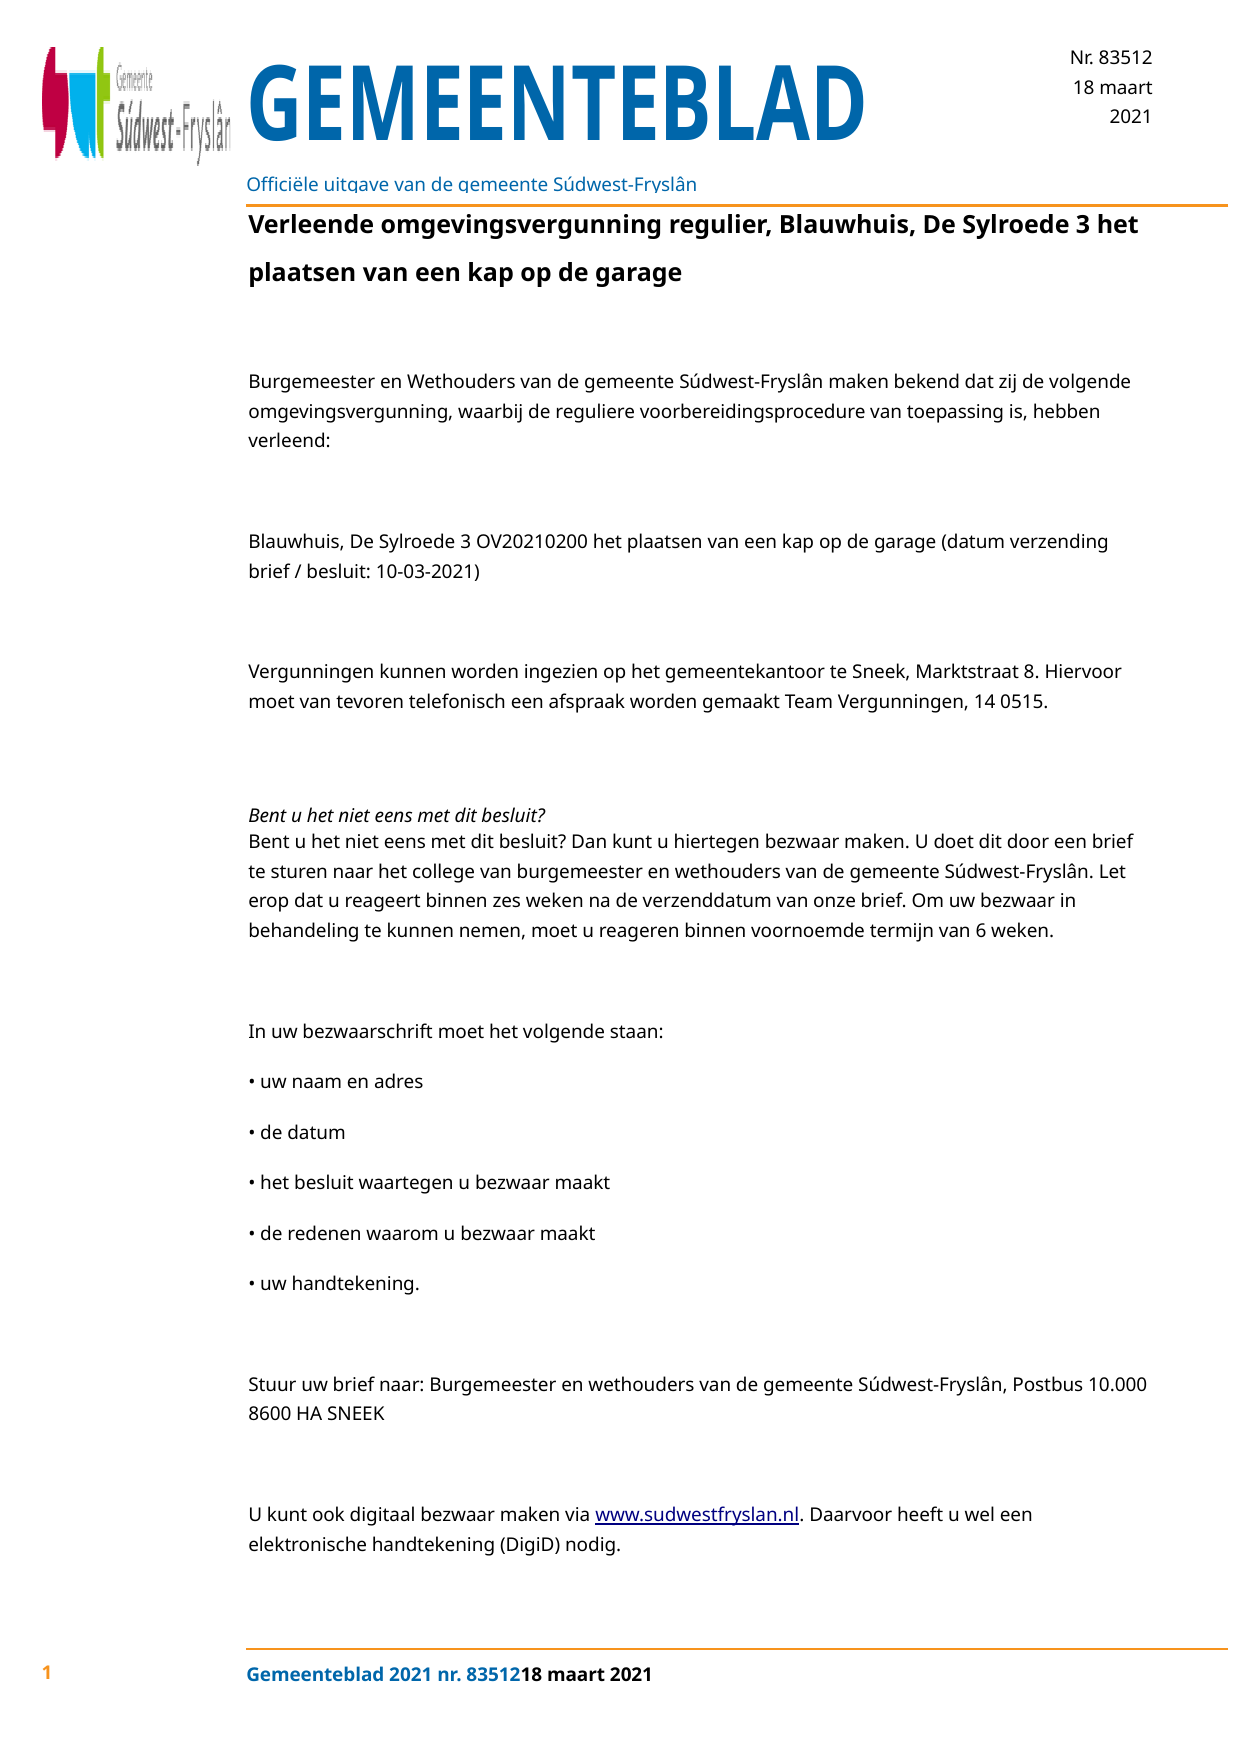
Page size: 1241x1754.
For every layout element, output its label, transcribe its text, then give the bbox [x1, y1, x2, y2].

text • uw handtekening. [248, 1270, 1152, 1296]
text Burgemeester en Wethouders van de gemeente Súdwest-Fryslân maken bekend dat zij de volgende omgevingsvergunning, waarbij de reguliere voorbereidingsprocedure van toepassing is, hebben verleend: [248, 368, 1152, 453]
text • uw naam en adres [248, 1068, 1152, 1094]
text Bent u het niet eens met dit besluit? Dan kunt u hiertegen bezwaar maken. U doet dit door een brief te sturen naar het college van burgemeester en wethouders van de gemeente Súdwest-Fryslân. Let erop dat u reageert binnen zes weken na de verzenddatum van onze brief. Om uw bezwaar in behandeling te kunnen nemen, moet u reageren binnen voornoemde termijn van 6 weken. [248, 828, 1152, 943]
text • de datum [248, 1119, 1152, 1144]
text Vergunningen kunnen worden ingezien op het gemeentekantoor te Sneek, Marktstraat 8. Hiervoor moet van tevoren telefonisch een afspraak worden gemaakt Team Vergunningen, 14 0515. [248, 659, 1152, 714]
text U kunt ook digitaal bezwaar maken via www.sudwestfryslan.nl. Daarvoor heeft u wel een elektronische handtekening (DigiD) nodig. [248, 1501, 1152, 1557]
text Blauwhuis, De Sylroede 3 OV20210200 het plaatsen van een kap op de garage (datum verzending brief / besluit: 10-03-2021) [248, 528, 1152, 584]
picture [41, 47, 231, 172]
text • het besluit waartegen u bezwaar maakt [248, 1169, 1152, 1195]
text Stuur uw brief naar: Burgemeester en wethouders van de gemeente Súdwest-Fryslân, Postbus 10.000 8600 HA SNEEK [248, 1371, 1152, 1426]
text Bent u het niet eens met dit besluit? [248, 803, 1152, 828]
text • de redenen waarom u bezwaar maakt [248, 1220, 1152, 1245]
text Verleende omgevingsvergunning regulier, Blauwhuis, De Sylroede 3 het plaatsen van een kap op de garage [248, 207, 1152, 288]
text In uw bezwaarschrift moet het volgende staan: [248, 1018, 1152, 1044]
